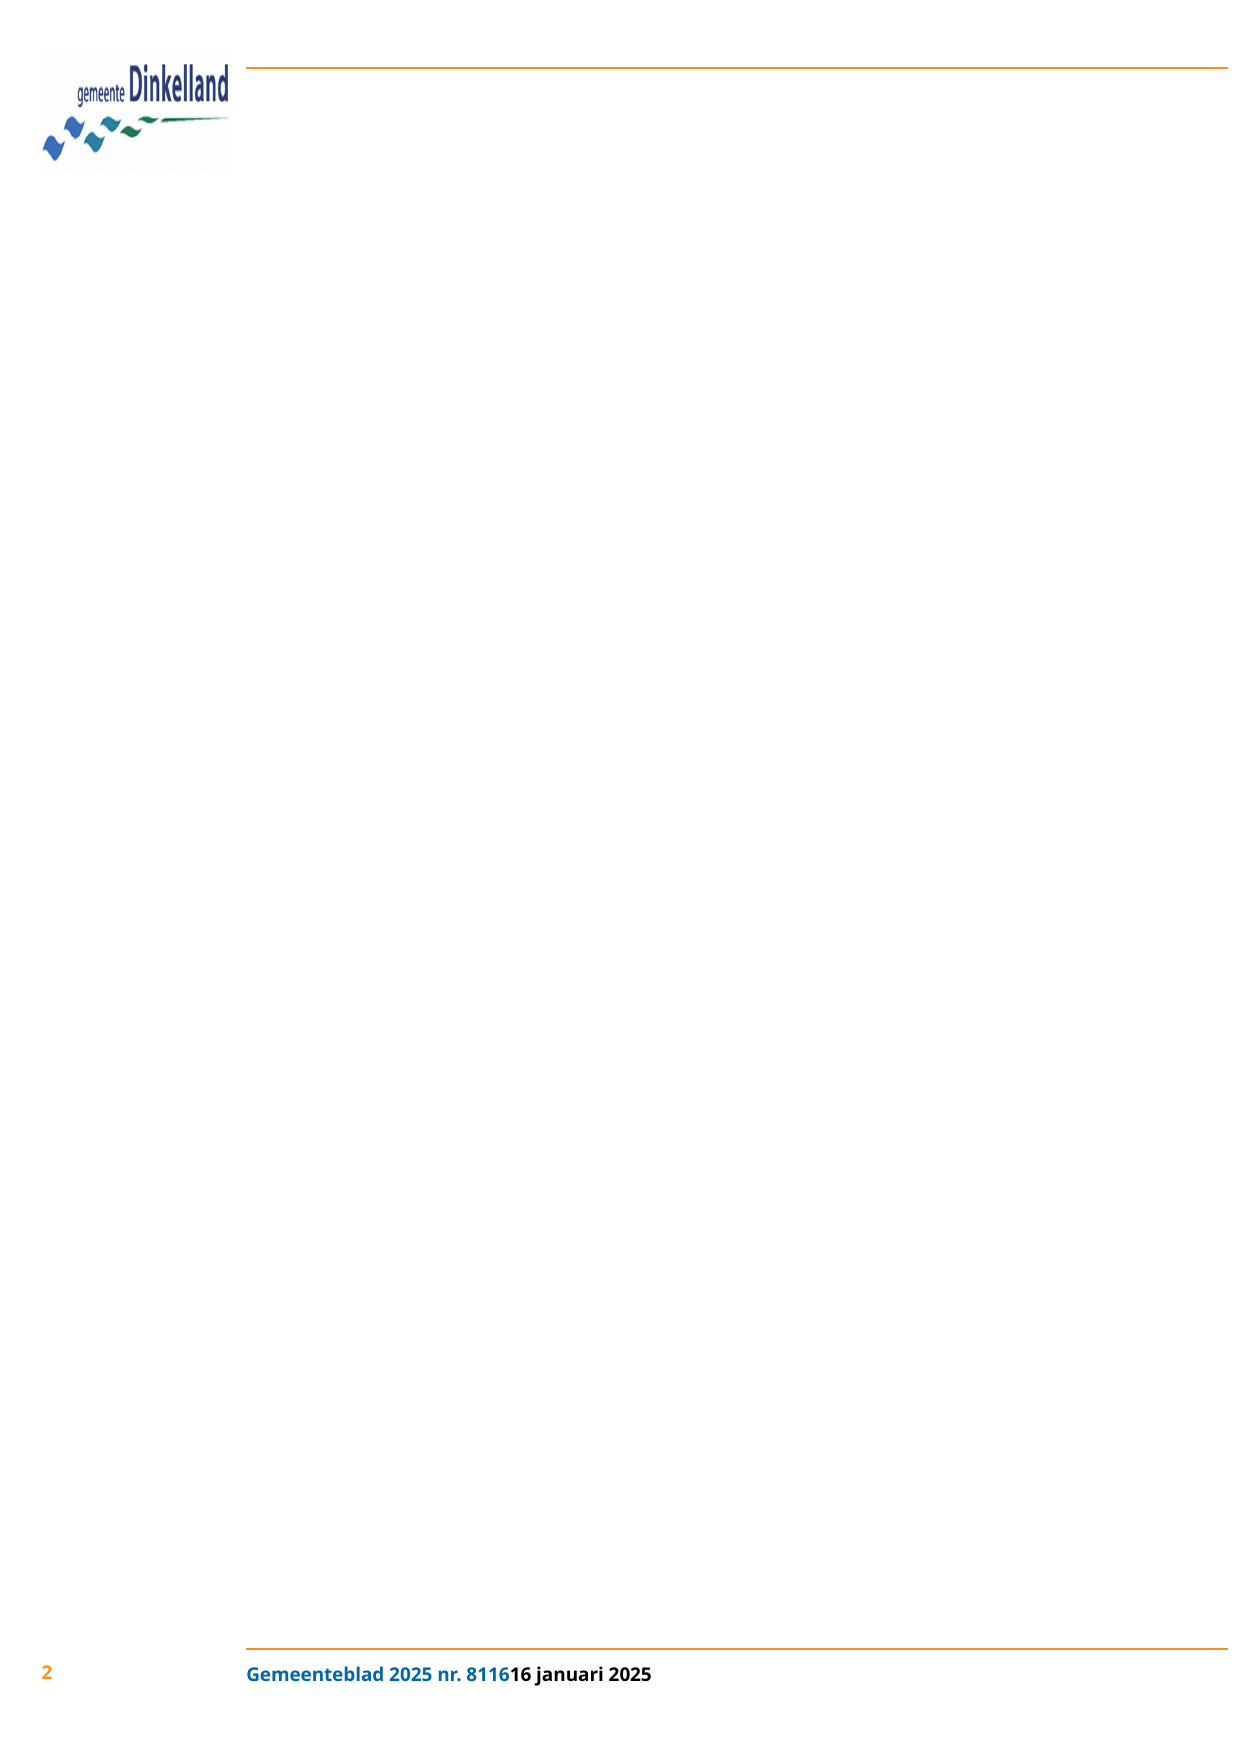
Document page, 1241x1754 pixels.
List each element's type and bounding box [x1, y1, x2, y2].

picture [41, 47, 231, 172]
